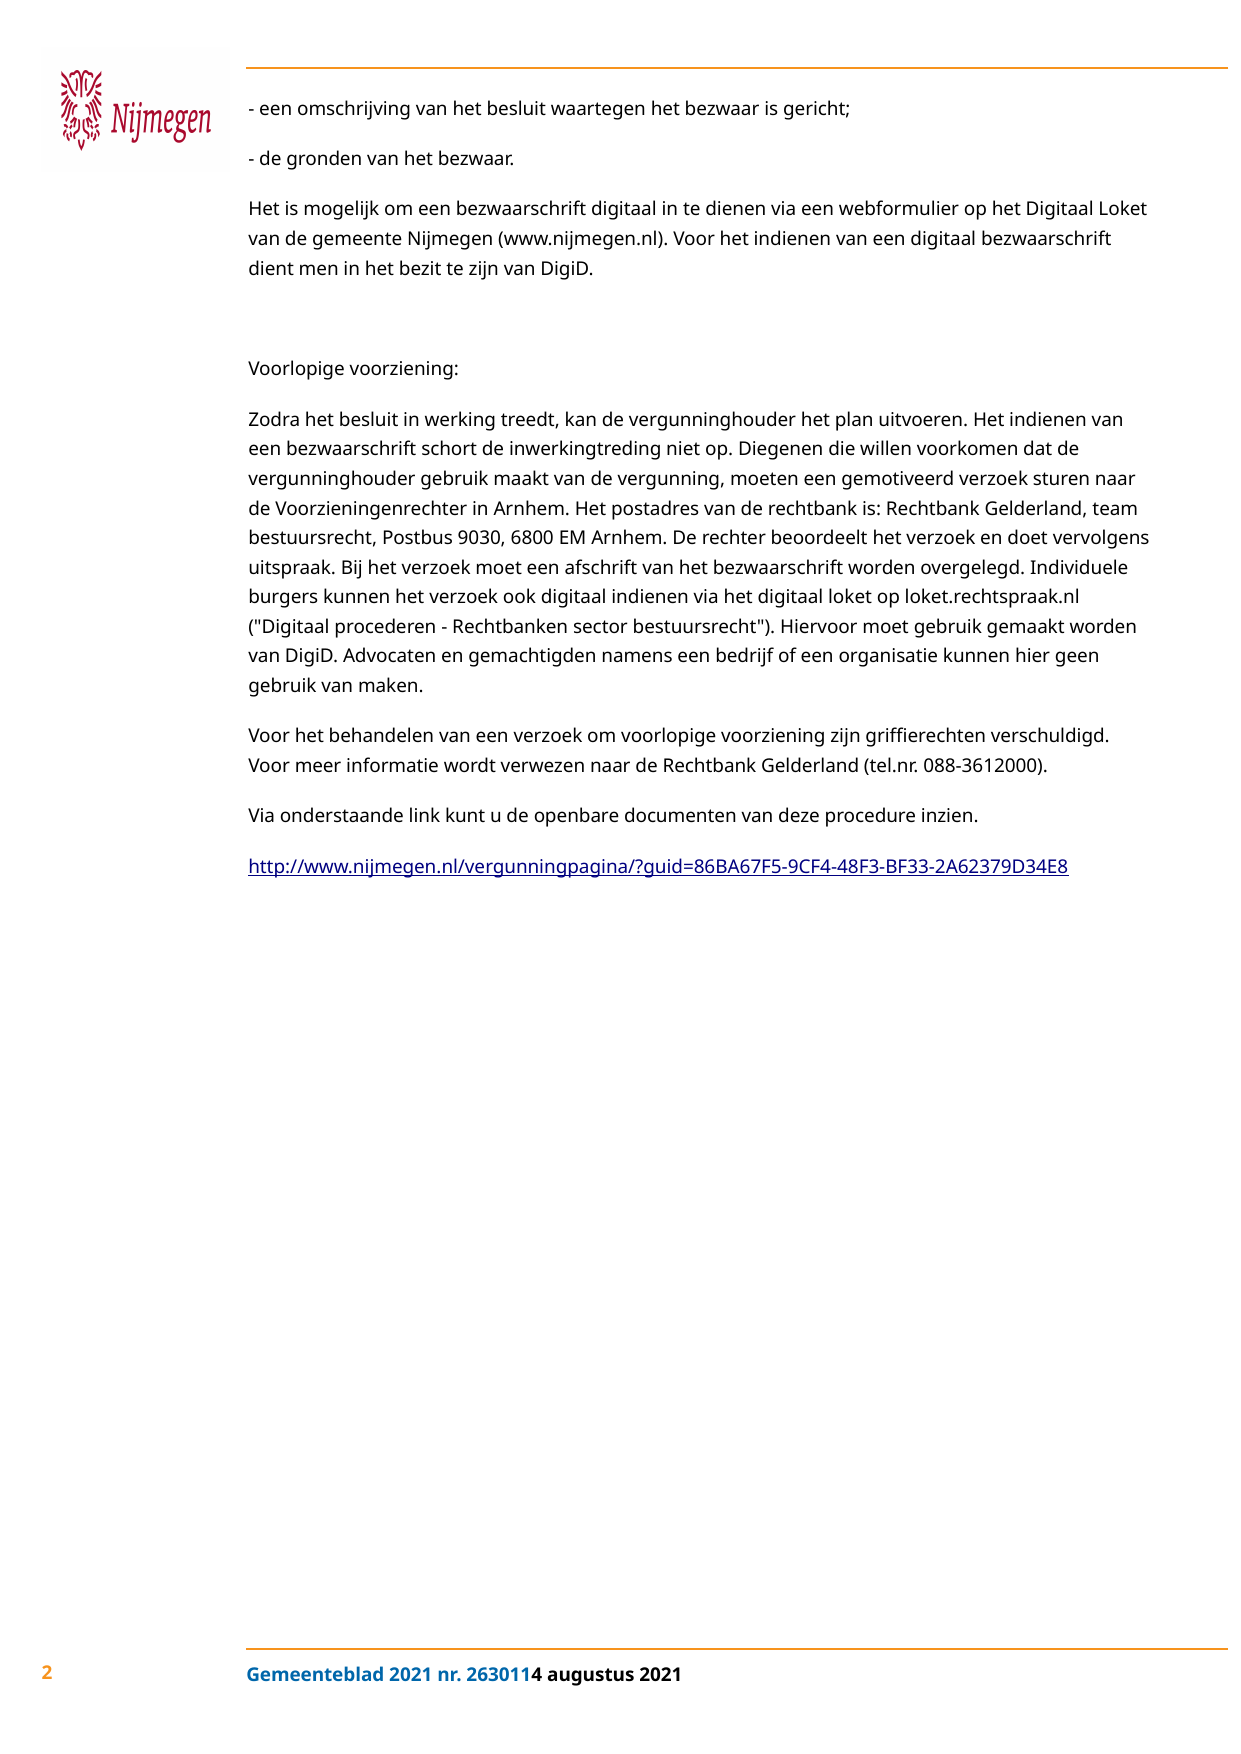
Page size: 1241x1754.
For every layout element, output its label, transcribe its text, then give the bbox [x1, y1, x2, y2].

text Het is mogelijk om een bezwaarschrift digitaal in te dienen via een webformulier op het Digitaal Loket van de gemeente Nijmegen (www.nijmegen.nl). Voor het indienen van een digitaal bezwaarschrift dient men in het bezit te zijn van DigiD. [248, 196, 1152, 281]
text http://www.nijmegen.nl/vergunningpagina/?guid=86BA67F5-9CF4-48F3-BF33-2A62379D34E8 [248, 853, 1152, 879]
text Voorlopige voorziening: [248, 356, 1152, 381]
text Via onderstaande link kunt u de openbare documenten van deze procedure inzien. [248, 803, 1152, 828]
text - de gronden van het bezwaar. [248, 145, 1152, 171]
text Voor het behandelen van een verzoek om voorlopige voorziening zijn griffierechten verschuldigd. Voor meer informatie wordt verwezen naar de Rechtbank Gelderland (tel.nr. 088-3612000). [248, 723, 1152, 778]
text - een omschrijving van het besluit waartegen het bezwaar is gericht; [248, 95, 1152, 121]
picture [41, 47, 231, 172]
text Zodra het besluit in werking treedt, kan de vergunninghouder het plan uitvoeren. Het indienen van een bezwaarschrift schort de inwerkingtreding niet op. Diegenen die willen voorkomen dat de vergunninghouder gebruik maakt van de vergunning, moeten een gemotiveerd verzoek sturen naar de Voorzieningenrechter in Arnhem. Het postadres van de rechtbank is: Rechtbank Gelderland, team bestuursrecht, Postbus 9030, 6800 EM Arnhem. De rechter beoordeelt het verzoek en doet vervolgens uitspraak. Bij het verzoek moet een afschrift van het bezwaarschrift worden overgelegd. Individuele burgers kunnen het verzoek ook digitaal indienen via het digitaal loket op loket.rechtspraak.nl ("Digitaal procederen - Rechtbanken sector bestuursrecht"). Hiervoor moet gebruik gemaakt worden van DigiD. Advocaten en gemachtigden namens een bedrijf of een organisatie kunnen hier geen gebruik van maken. [248, 406, 1152, 698]
